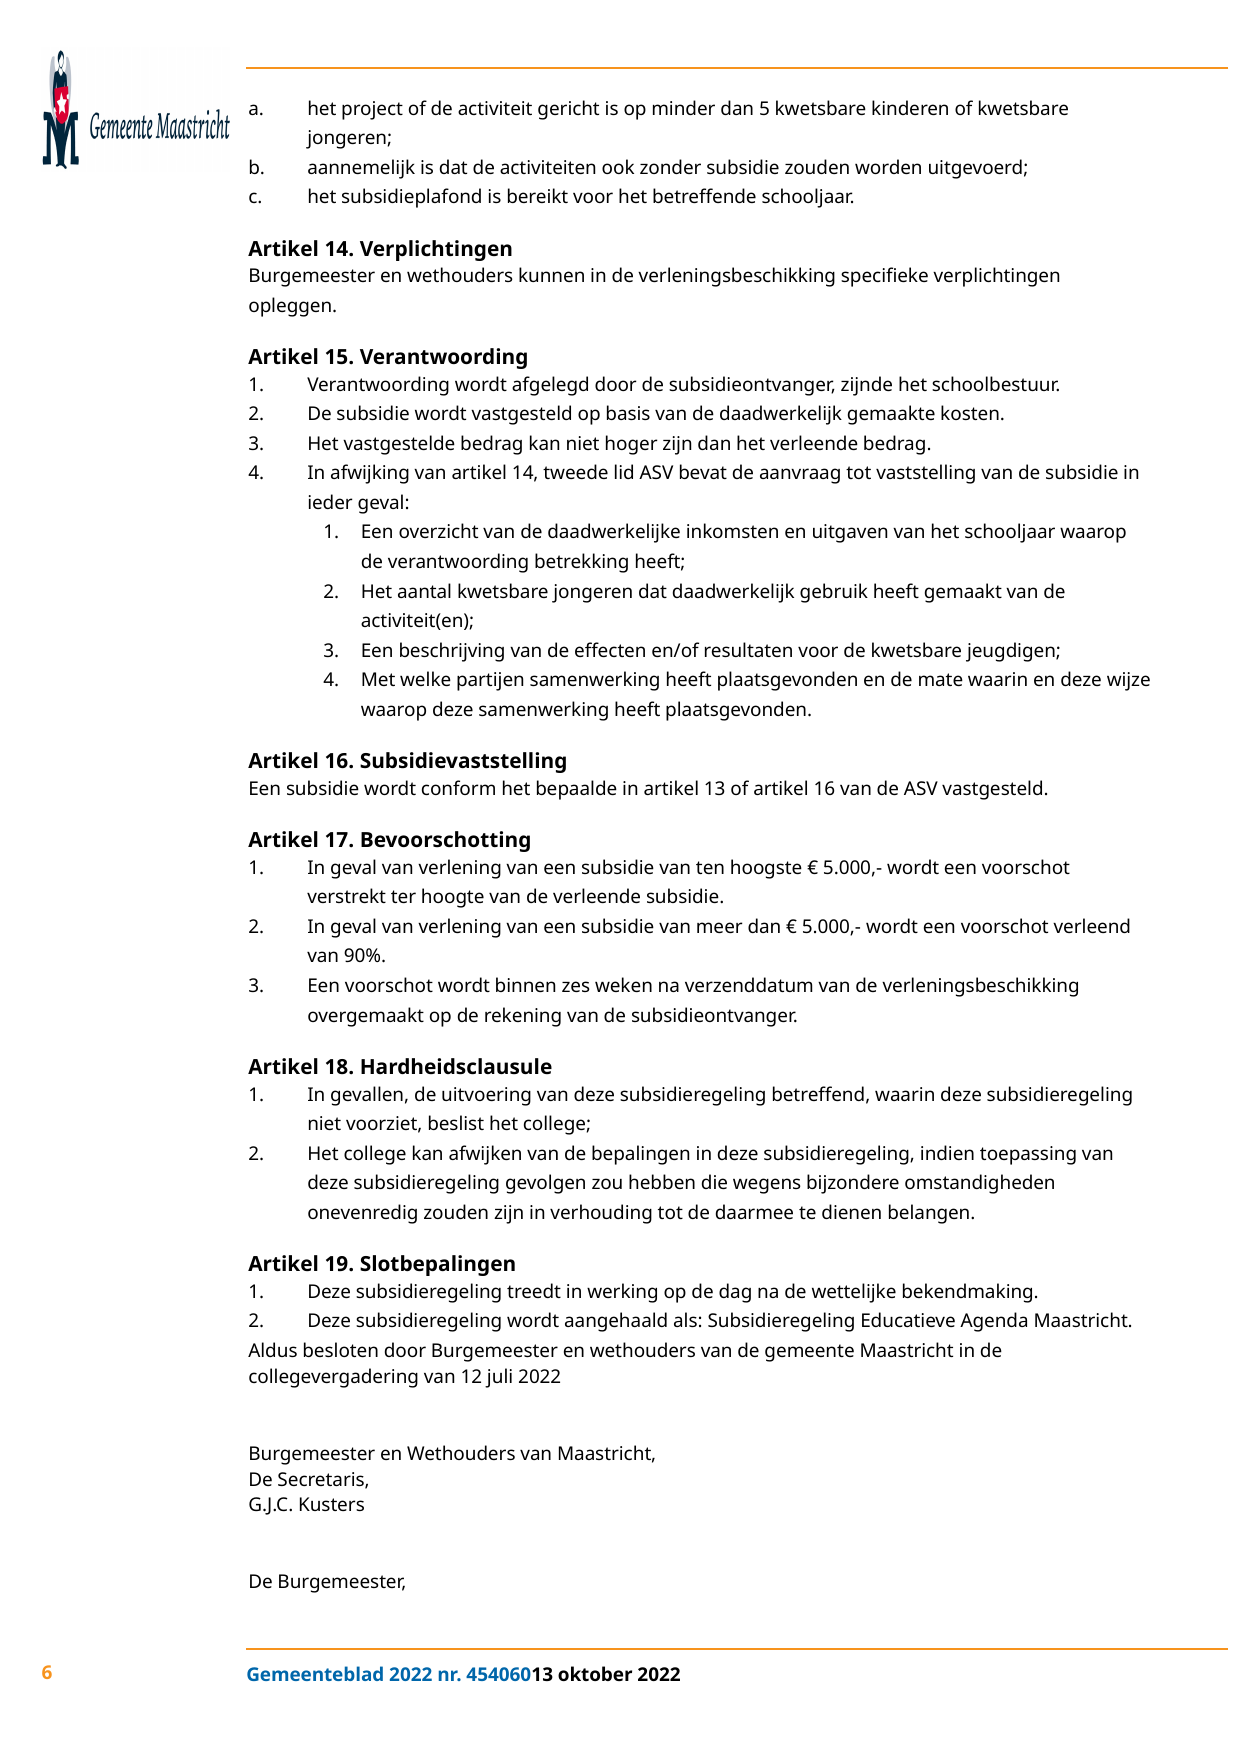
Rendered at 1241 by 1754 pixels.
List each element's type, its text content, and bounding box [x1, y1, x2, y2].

list In geval van verlening van een subsidie van meer dan € 5.000,- wordt een voorschot verleend van 90%. [248, 913, 1152, 968]
text Aldus besloten door Burgemeester en wethouders van de gemeente Maastricht in de collegevergadering van 12 juli 2022 [248, 1337, 1152, 1388]
list Deze subsidieregeling wordt aangehaald als: Subsidieregeling Educatieve Agenda Maastricht. [248, 1307, 1152, 1333]
list het subsidieplafond is bereikt voor het betreffende schooljaar. [248, 183, 1152, 209]
text Burgemeester en wethouders kunnen in de verleningsbeschikking specifieke verplichtingen opleggen. [248, 262, 1152, 318]
list Een voorschot wordt binnen zes weken na verzenddatum van de verleningsbeschikking overgemaakt op de rekening van de subsidieontvanger. [248, 972, 1152, 1028]
list Het aantal kwetsbare jongeren dat daadwerkelijk gebruik heeft gemaakt van de activiteit(en); [323, 578, 1152, 633]
list Deze subsidieregeling treedt in werking op de dag na de wettelijke bekendmaking. [248, 1278, 1152, 1304]
text Artikel 16. Subsidievaststelling [248, 747, 1152, 775]
list In afwijking van artikel 14, tweede lid ASV bevat de aanvraag tot vaststelling van de subsidie in ieder geval: [248, 459, 1152, 515]
text De Burgemeester, [248, 1569, 1152, 1594]
list Het college kan afwijken van de bepalingen in deze subsidieregeling, indien toepassing van deze subsidieregeling gevolgen zou hebben die wegens bijzondere omstandigheden onevenredig zouden zijn in verhouding tot de daarmee te dienen belangen. [248, 1140, 1152, 1225]
list Met welke partijen samenwerking heeft plaatsgevonden en de mate waarin en deze wijze waarop deze samenwerking heeft plaatsgevonden. [323, 667, 1152, 722]
text Artikel 19. Slotbepalingen [248, 1249, 1152, 1278]
text De Secretaris, [248, 1466, 1152, 1491]
text Artikel 17. Bevoorschotting [248, 826, 1152, 854]
text G.J.C. Kusters [248, 1491, 1152, 1517]
text Burgemeester en Wethouders van Maastricht, [248, 1440, 1152, 1466]
text Een subsidie wordt conform het bepaalde in artikel 13 of artikel 16 van de ASV vastgesteld. [248, 775, 1152, 801]
list Het vastgestelde bedrag kan niet hoger zijn dan het verleende bedrag. [248, 430, 1152, 456]
list Een beschrijving van de effecten en/of resultaten voor de kwetsbare jeugdigen; [323, 637, 1152, 663]
list In geval van verlening van een subsidie van ten hoogste € 5.000,- wordt een voorschot verstrekt ter hoogte van de verleende subsidie. [248, 854, 1152, 909]
text Artikel 15. Verantwoording [248, 342, 1152, 371]
picture [41, 47, 231, 172]
list Een overzicht van de daadwerkelijke inkomsten en uitgaven van het schooljaar waarop de verantwoording betrekking heeft; [323, 519, 1152, 574]
list aannemelijk is dat de activiteiten ook zonder subsidie zouden worden uitgevoerd; [248, 154, 1152, 180]
text Artikel 14. Verplichtingen [248, 234, 1152, 262]
list het project of de activiteit gericht is op minder dan 5 kwetsbare kinderen of kwetsbare jongeren; [248, 95, 1152, 150]
list De subsidie wordt vastgesteld op basis van de daadwerkelijk gemaakte kosten. [248, 400, 1152, 426]
list In gevallen, de uitvoering van deze subsidieregeling betreffend, waarin deze subsidieregeling niet voorziet, beslist het college; [248, 1081, 1152, 1136]
list Verantwoording wordt afgelegd door de subsidieontvanger, zijnde het schoolbestuur. [248, 371, 1152, 397]
text Artikel 18. Hardheidsclausule [248, 1052, 1152, 1081]
